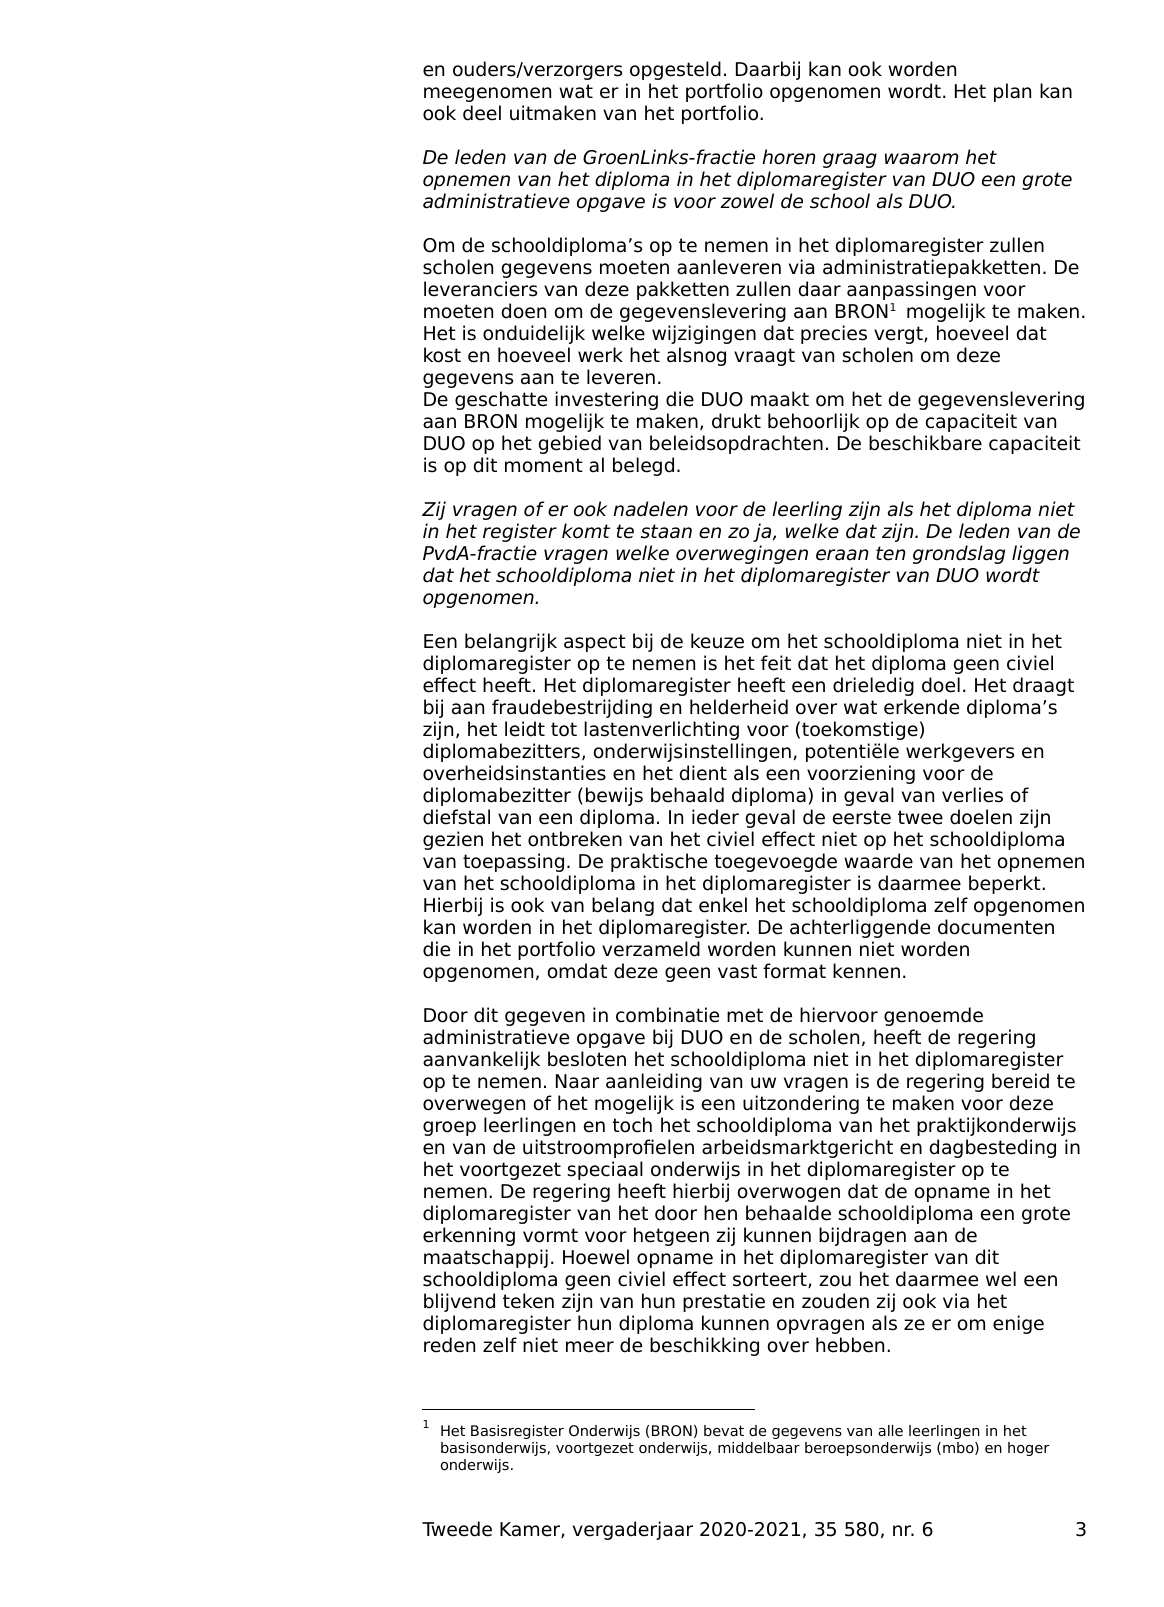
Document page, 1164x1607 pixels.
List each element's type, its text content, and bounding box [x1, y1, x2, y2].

text De leden van de GroenLinks-fractie horen graag waarom het opnemen van het diploma in het diplomaregister van DUO een grote administratieve opgave is voor zowel de school als DUO. [422, 147, 1087, 213]
text Door dit gegeven in combinatie met de hiervoor genoemde administratieve opgave bij DUO en de scholen, heeft de regering aanvankelijk besloten het schooldiploma niet in het diplomaregister op te nemen. Naar aanleiding van uw vragen is de regering bereid te overwegen of het mogelijk is een uitzondering te maken voor deze groep leerlingen en toch het schooldiploma van het praktijkonderwijs en van de uitstroomprofielen arbeidsmarktgericht en dagbesteding in het voortgezet speciaal onderwijs in het diplomaregister op te nemen. De regering heeft hierbij overwogen dat de opname in het diplomaregister van het door hen behaalde schooldiploma een grote erkenning vormt voor hetgeen zij kunnen bijdragen aan de maatschappij. Hoewel opname in het diplomaregister van dit schooldiploma geen civiel effect sorteert, zou het daarmee wel een blijvend teken zijn van hun prestatie en zouden zij ook via het diplomaregister hun diploma kunnen opvragen als ze er om enige reden zelf niet meer de beschikking over hebben. [422, 1005, 1087, 1357]
text Om de schooldiploma’s op te nemen in het diplomaregister zullen scholen gegevens moeten aanleveren via administratiepakketten. De leveranciers van deze pakketten zullen daar aanpassingen voor moeten doen om de gegevenslevering aan BRON mogelijk te maken. Het is onduidelijk welke wijzigingen dat precies vergt, hoeveel dat kost en hoeveel werk het alsnog vraagt van scholen om deze gegevens aan te leveren. [422, 235, 1087, 389]
text en ouders/verzorgers opgesteld. Daarbij kan ook worden meegenomen wat er in het portfolio opgenomen wordt. Het plan kan ook deel uitmaken van het portfolio. [422, 59, 1087, 125]
text Een belangrijk aspect bij de keuze om het schooldiploma niet in het diplomaregister op te nemen is het feit dat het diploma geen civiel effect heeft. Het diplomaregister heeft een drieledig doel. Het draagt bij aan fraudebestrijding en helderheid over wat erkende diploma’s zijn, het leidt tot lastenverlichting voor (toekomstige) diplomabezitters, onderwijsinstellingen, potentiële werkgevers en overheidsinstanties en het dient als een voorziening voor de diplomabezitter (bewijs behaald diploma) in geval van verlies of diefstal van een diploma. In ieder geval de eerste twee doelen zijn gezien het ontbreken van het civiel effect niet op het schooldiploma van toepassing. De praktische toegevoegde waarde van het opnemen van het schooldiploma in het diplomaregister is daarmee beperkt. Hierbij is ook van belang dat enkel het schooldiploma zelf opgenomen kan worden in het diplomaregister. De achterliggende documenten die in het portfolio verzameld worden kunnen niet worden opgenomen, omdat deze geen vast format kennen. [422, 631, 1087, 983]
text Het Basisregister Onderwijs (BRON) bevat de gegevens van alle leerlingen in het basisonderwijs, voortgezet onderwijs, middelbaar beroepsonderwijs (mbo) en hoger onderwijs. [422, 1418, 1087, 1474]
text Zij vragen of er ook nadelen voor de leerling zijn als het diploma niet in het register komt te staan en zo ja, welke dat zijn. De leden van de PvdA-fractie vragen welke overwegingen eraan ten grondslag liggen dat het schooldiploma niet in het diplomaregister van DUO wordt opgenomen. [422, 499, 1087, 609]
text De geschatte investering die DUO maakt om het de gegevenslevering aan BRON mogelijk te maken, drukt behoorlijk op de capaciteit van DUO op het gebied van beleidsopdrachten. De beschikbare capaciteit is op dit moment al belegd. [422, 389, 1087, 477]
